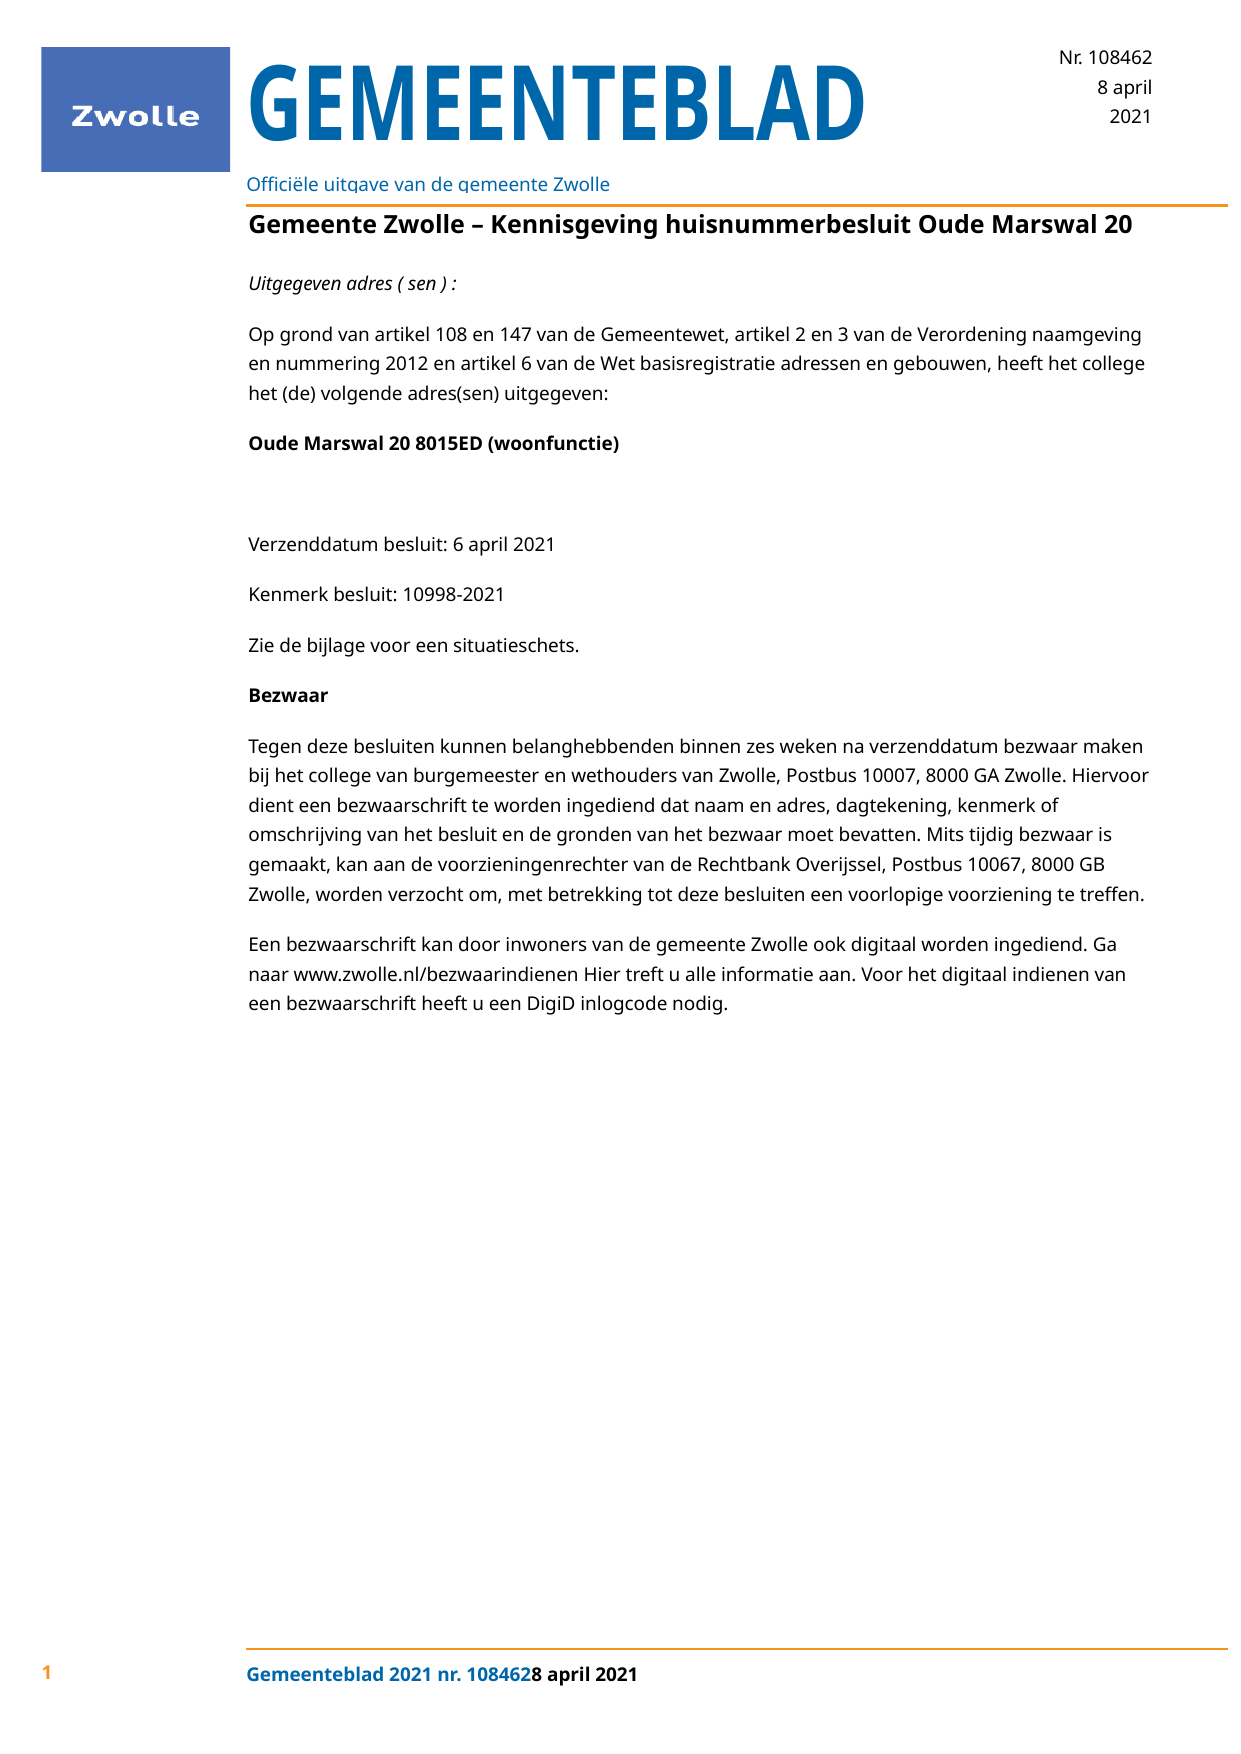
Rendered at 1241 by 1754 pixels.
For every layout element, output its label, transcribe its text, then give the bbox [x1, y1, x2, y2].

text Bezwaar [248, 682, 1152, 708]
text Op grond van artikel 108 en 147 van de Gemeentewet, artikel 2 en 3 van de Verordening naamgeving en nummering 2012 en artikel 6 van de Wet basisregistratie adressen en gebouwen, heeft het college het (de) volgende adres(sen) uitgegeven: [248, 321, 1152, 406]
text Oude Marswal 20 8015ED (woonfunctie) [248, 430, 1152, 456]
text Een bezwaarschrift kan door inwoners van de gemeente Zwolle ook digitaal worden ingediend. Ga naar www.zwolle.nl/bezwaarindienen Hier treft u alle informatie aan. Voor het digitaal indienen van een bezwaarschrift heeft u een DigiD inlogcode nodig. [248, 931, 1152, 1016]
text Verzenddatum besluit: 6 april 2021 [248, 531, 1152, 557]
text Uitgegeven adres ( sen ) : [248, 270, 1152, 296]
text Gemeente Zwolle – Kennisgeving huisnummerbesluit Oude Marswal 20 [248, 207, 1152, 241]
text Tegen deze besluiten kunnen belanghebbenden binnen zes weken na verzenddatum bezwaar maken bij het college van burgemeester en wethouders van Zwolle, Postbus 10007, 8000 GA Zwolle. Hiervoor dient een bezwaarschrift te worden ingediend dat naam en adres, dagtekening, kenmerk of omschrijving van het besluit en de gronden van het bezwaar moet bevatten. Mits tijdig bezwaar is gemaakt, kan aan de voorzieningenrechter van de Rechtbank Overijssel, Postbus 10067, 8000 GB Zwolle, worden verzocht om, met betrekking tot deze besluiten een voorlopige voorziening te treffen. [248, 733, 1152, 906]
text Zie de bijlage voor een situatieschets. [248, 632, 1152, 658]
picture [41, 47, 231, 172]
text Kenmerk besluit: 10998-2021 [248, 582, 1152, 607]
